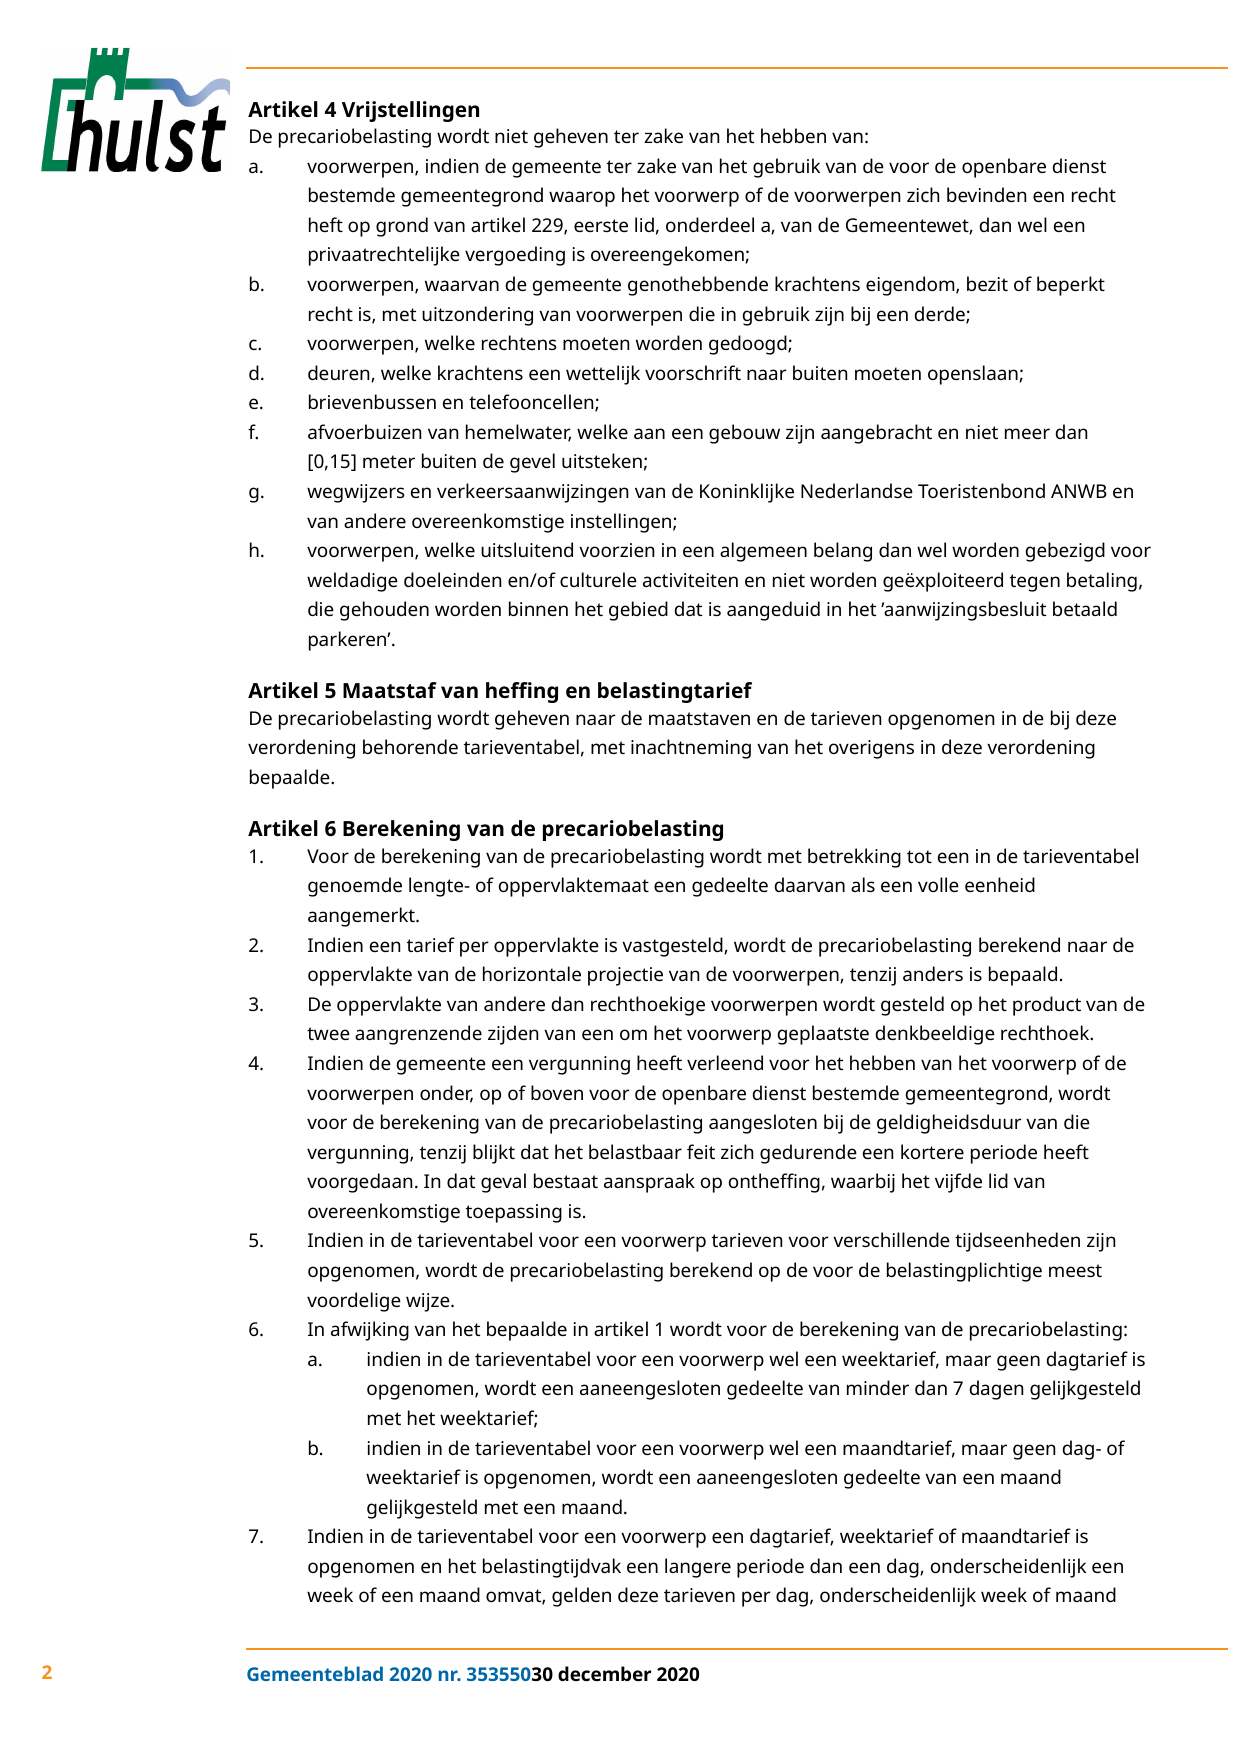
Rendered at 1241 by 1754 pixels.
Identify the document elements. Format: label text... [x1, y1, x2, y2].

list afvoerbuizen van hemelwater, welke aan een gebouw zijn aangebracht en niet meer dan [248, 419, 1152, 445]
list indien in de tarieventabel voor een voorwerp wel een maandtarief, maar geen dag- of weektarief is opgenomen, wordt een aaneengesloten gedeelte van een maand gelijkgesteld met een maand. [307, 1435, 1152, 1519]
list Indien in de tarieventabel voor een voorwerp tarieven voor verschillende tijdseenheden zijn opgenomen, wordt de precariobelasting berekend op de voor de belastingplichtige meest voordelige wijze. [248, 1228, 1152, 1312]
list voorwerpen, welke rechtens moeten worden gedoogd; [248, 330, 1152, 356]
text De precariobelasting wordt geheven naar de maatstaven en de tarieven opgenomen in de bij deze verordening behorende tarieventabel, met inachtneming van het overigens in deze verordening bepaalde. [248, 705, 1152, 790]
text Artikel 4 Vrijstellingen [248, 95, 1152, 123]
picture [41, 47, 231, 172]
list wegwijzers en verkeersaanwijzingen van de Koninklijke Nederlandse Toeristenbond ANWB en van andere overeenkomstige instellingen; [248, 478, 1152, 533]
list deuren, welke krachtens een wettelijk voorschrift naar buiten moeten openslaan; [248, 360, 1152, 386]
text Artikel 5 Maatstaf van heffing en belastingtarief [248, 677, 1152, 705]
list In afwijking van het bepaalde in artikel 1 wordt voor de berekening van de precariobelasting: [248, 1316, 1152, 1342]
list voorwerpen, welke uitsluitend voorzien in een algemeen belang dan wel worden gebezigd voor weldadige doeleinden en/of culturele activiteiten en niet worden geëxploiteerd tegen betaling, die gehouden worden binnen het gebied dat is aangeduid in het ’aanwijzingsbesluit betaald parkeren’. [248, 537, 1152, 652]
list De oppervlakte van andere dan rechthoekige voorwerpen wordt gesteld op het product van de twee aangrenzende zijden van een om het voorwerp geplaatste denkbeeldige rechthoek. [248, 991, 1152, 1046]
list indien in de tarieventabel voor een voorwerp wel een weektarief, maar geen dagtarief is opgenomen, wordt een aaneengesloten gedeelte van minder dan 7 dagen gelijkgesteld met het weektarief; [307, 1346, 1152, 1431]
list voorwerpen, indien de gemeente ter zake van het gebruik van de voor de openbare dienst bestemde gemeentegrond waarop het voorwerp of de voorwerpen zich bevinden een recht heft op grond van artikel 229, eerste lid, onderdeel a, van de Gemeentewet, dan wel een privaatrechtelijke vergoeding is overeengekomen; [248, 153, 1152, 267]
list [0,15] meter buiten de gevel uitsteken; [248, 449, 1152, 474]
list Indien de gemeente een vergunning heeft verleend voor het hebben van het voorwerp of de voorwerpen onder, op of boven voor de openbare dienst bestemde gemeentegrond, wordt voor de berekening van de precariobelasting aangesloten bij de geldigheidsduur van die vergunning, tenzij blijkt dat het belastbaar feit zich gedurende een kortere periode heeft voorgedaan. In dat geval bestaat aanspraak op ontheffing, waarbij het vijfde lid van overeenkomstige toepassing is. [248, 1050, 1152, 1224]
list Voor de berekening van de precariobelasting wordt met betrekking tot een in de tarieventabel genoemde lengte- of oppervlaktemaat een gedeelte daarvan als een volle eenheid aangemerkt. [248, 843, 1152, 928]
list Indien een tarief per oppervlakte is vastgesteld, wordt de precariobelasting berekend naar de oppervlakte van de horizontale projectie van de voorwerpen, tenzij anders is bepaald. [248, 932, 1152, 987]
list Indien in de tarieventabel voor een voorwerp een dagtarief, weektarief of maandtarief is opgenomen en het belastingtijdvak een langere periode dan een dag, onderscheidenlijk een week of een maand omvat, gelden deze tarieven per dag, onderscheidenlijk week of maand [248, 1523, 1152, 1608]
text Artikel 6 Berekening van de precariobelasting [248, 814, 1152, 843]
list brievenbussen en telefooncellen; [248, 389, 1152, 415]
text De precariobelasting wordt niet geheven ter zake van het hebben van: [248, 123, 1152, 149]
list voorwerpen, waarvan de gemeente genothebbende krachtens eigendom, bezit of beperkt recht is, met uitzondering van voorwerpen die in gebruik zijn bij een derde; [248, 271, 1152, 326]
